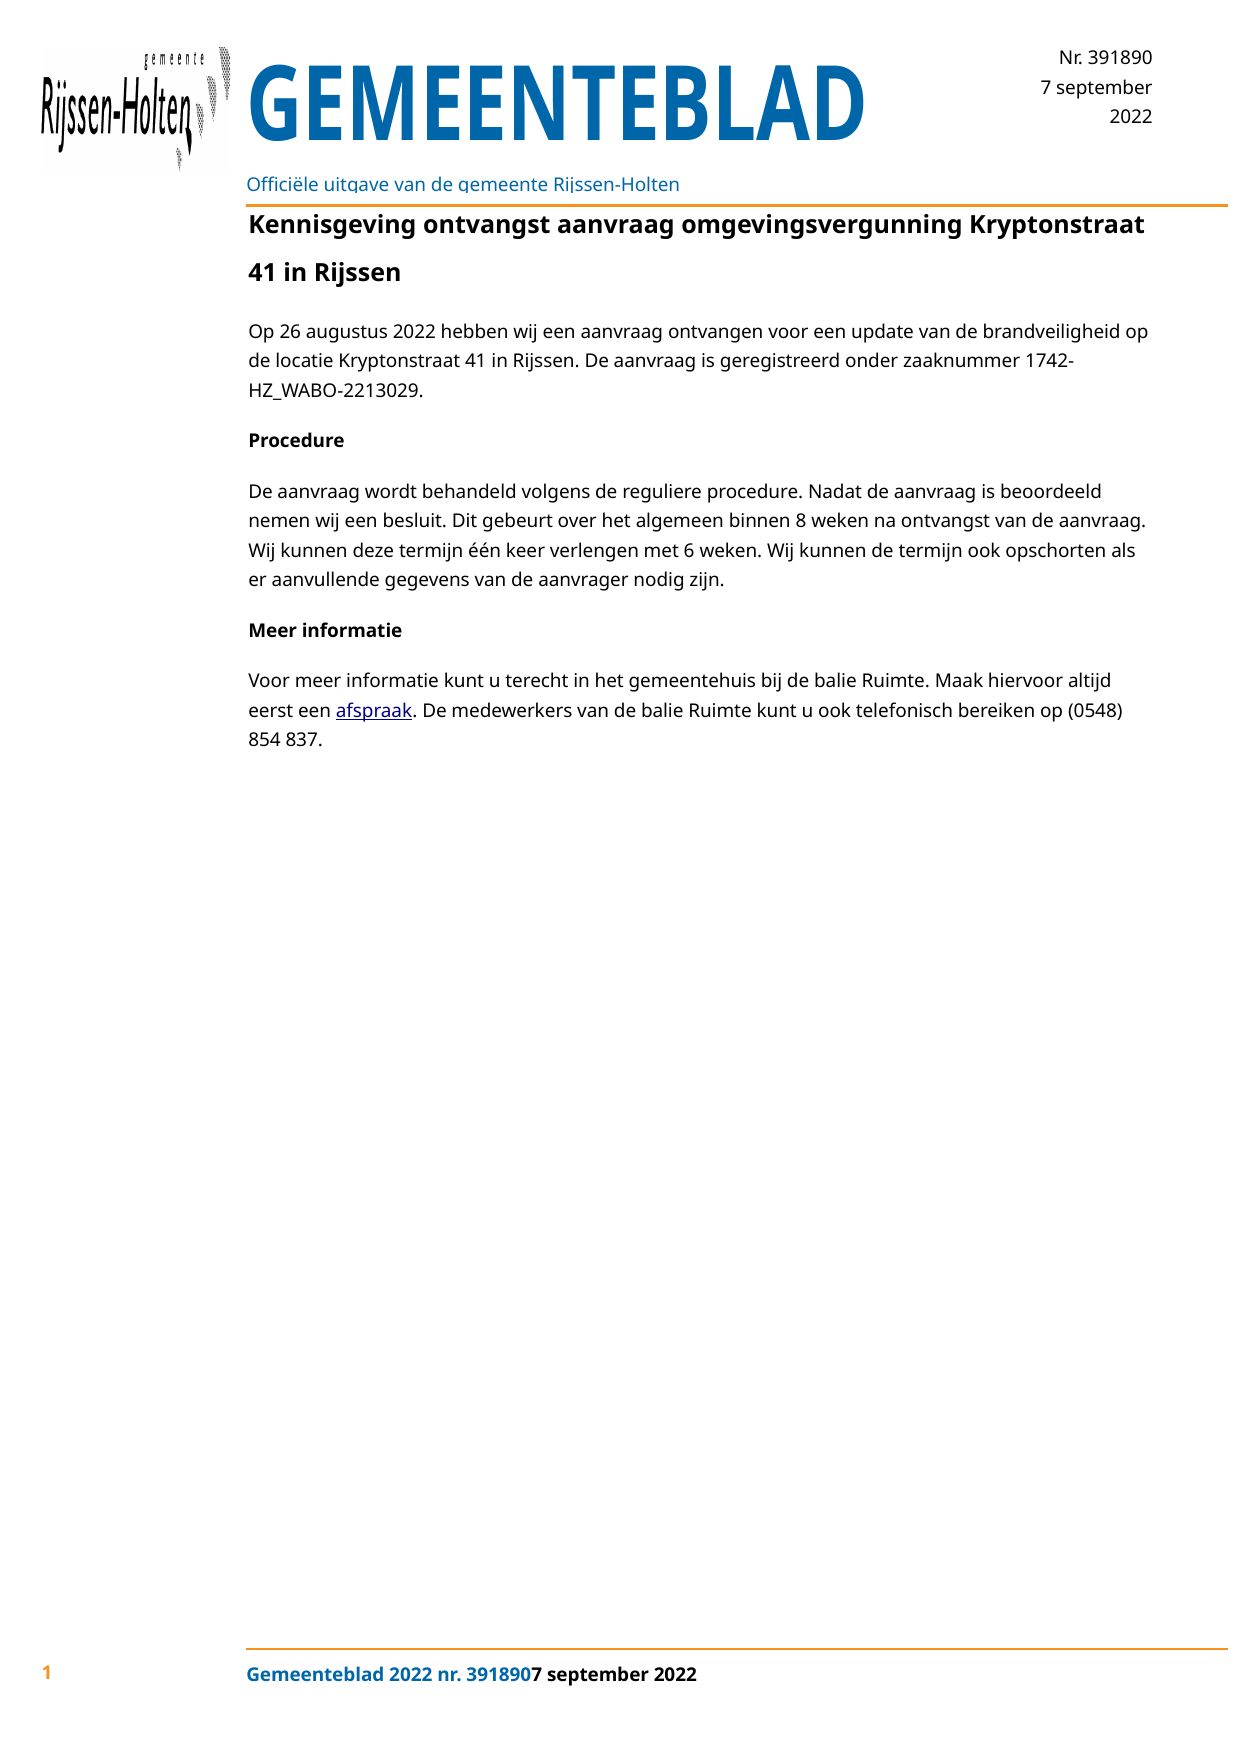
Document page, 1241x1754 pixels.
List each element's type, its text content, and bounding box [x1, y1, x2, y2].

text Op 26 augustus 2022 hebben wij een aanvraag ontvangen voor een update van de brandveiligheid op de locatie Kryptonstraat 41 in Rijssen. De aanvraag is geregistreerd onder zaaknummer 1742-HZ_WABO-2213029. [248, 318, 1152, 403]
text De aanvraag wordt behandeld volgens de reguliere procedure. Nadat de aanvraag is beoordeeld nemen wij een besluit. Dit gebeurt over het algemeen binnen 8 weken na ontvangst van de aanvraag. Wij kunnen deze termijn één keer verlengen met 6 weken. Wij kunnen de termijn ook opschorten als er aanvullende gegevens van de aanvrager nodig zijn. [248, 478, 1152, 592]
picture [41, 47, 231, 172]
text Procedure [248, 427, 1152, 453]
text Kennisgeving ontvangst aanvraag omgevingsvergunning Kryptonstraat 41 in Rijssen [248, 207, 1152, 288]
text Meer informatie [248, 617, 1152, 643]
text Voor meer informatie kunt u terecht in het gemeentehuis bij de balie Ruimte. Maak hiervoor altijd eerst een afspraak. De medewerkers van de balie Ruimte kunt u ook telefonisch bereiken op (0548) 854 837. [248, 667, 1152, 752]
